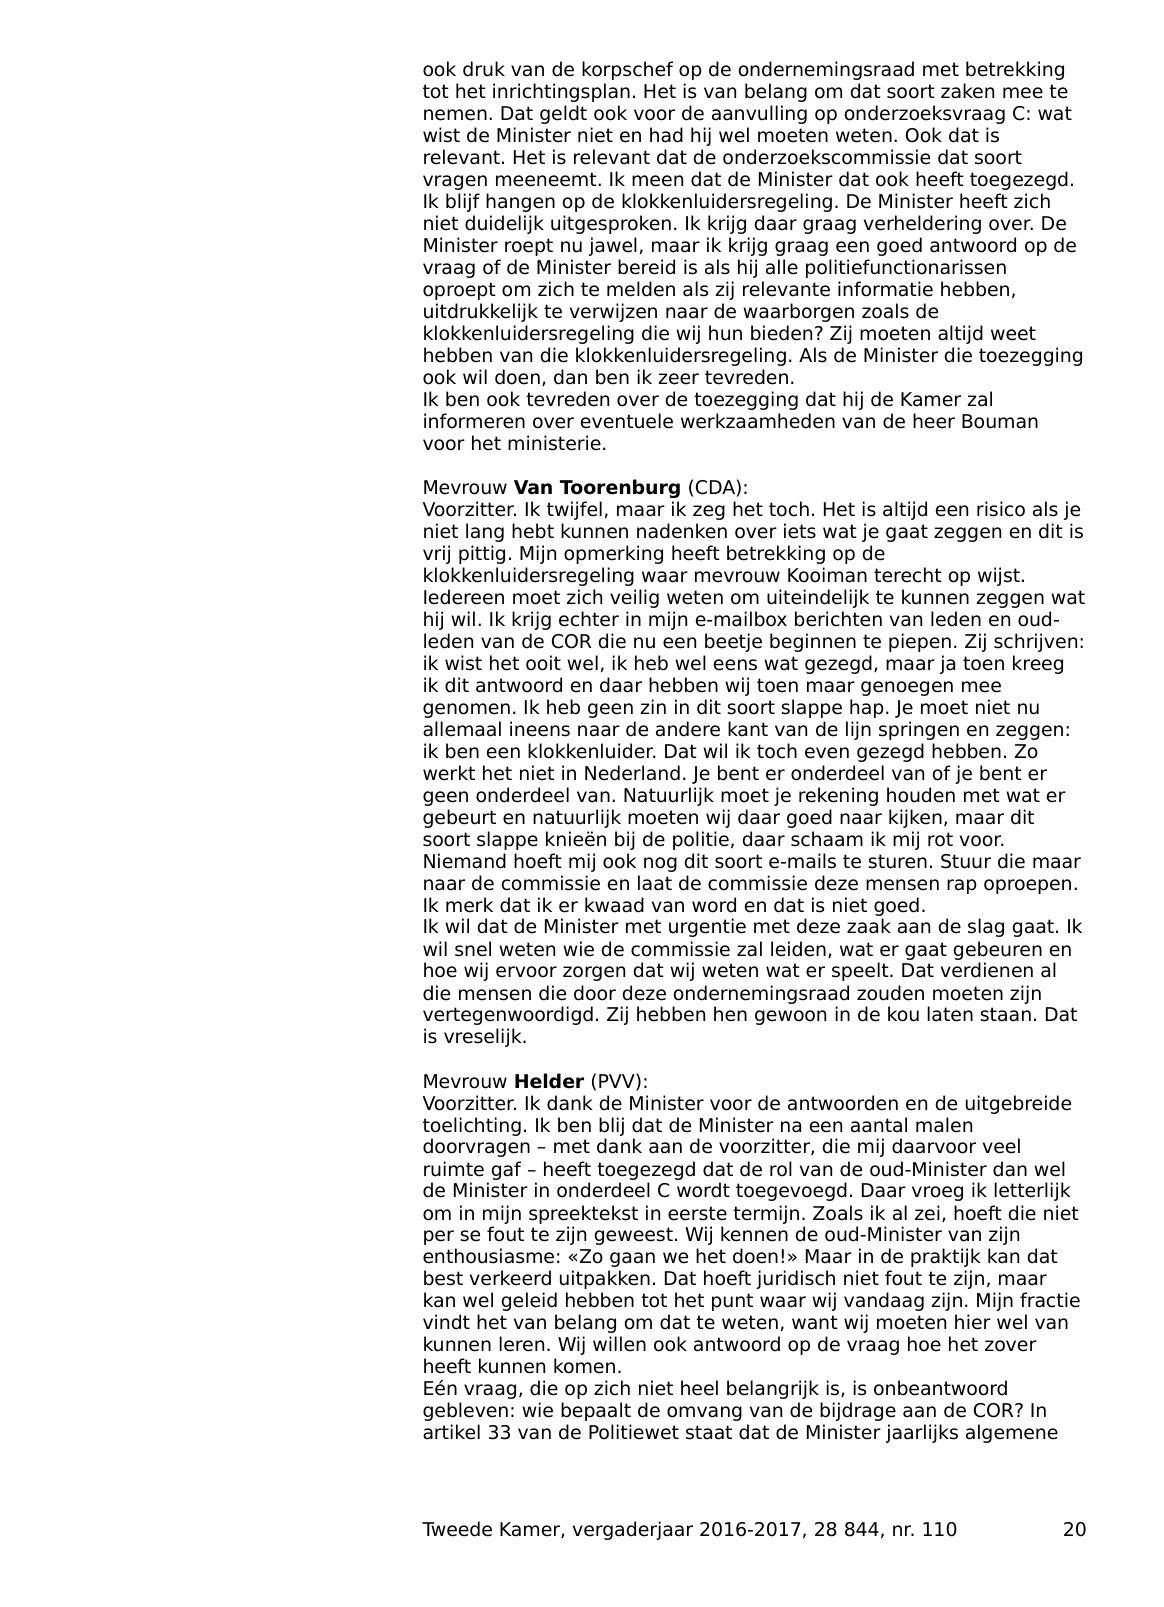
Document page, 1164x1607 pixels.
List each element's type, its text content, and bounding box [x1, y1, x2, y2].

text Voorzitter. Ik twijfel, maar ik zeg het toch. Het is altijd een risico als je niet lang hebt kunnen nadenken over iets wat je gaat zeggen en dit is vrij pittig. Mijn opmerking heeft betrekking op de klokkenluidersregeling waar mevrouw Kooiman terecht op wijst. Iedereen moet zich veilig weten om uiteindelijk te kunnen zeggen wat hij wil. Ik krijg echter in mijn e-mailbox berichten van leden en oud-leden van de COR die nu een beetje beginnen te piepen. Zij schrijven: ik wist het ooit wel, ik heb wel eens wat gezegd, maar ja toen kreeg ik dit antwoord en daar hebben wij toen maar genoegen mee genomen. Ik heb geen zin in dit soort slappe hap. Je moet niet nu allemaal ineens naar de andere kant van de lijn springen en zeggen: ik ben een klokkenluider. Dat wil ik toch even gezegd hebben. Zo werkt het niet in Nederland. Je bent er onderdeel van of je bent er geen onderdeel van. Natuurlijk moet je rekening houden met wat er gebeurt en natuurlijk moeten wij daar goed naar kijken, maar dit soort slappe knieën bij de politie, daar schaam ik mij rot voor. Niemand hoeft mij ook nog dit soort e-mails te sturen. Stuur die maar naar de commissie en laat de commissie deze mensen rap oproepen. Ik merk dat ik er kwaad van word en dat is niet goed. [422, 499, 1087, 916]
text ook druk van de korpschef op de ondernemingsraad met betrekking tot het inrichtingsplan. Het is van belang om dat soort zaken mee te nemen. Dat geldt ook voor de aanvulling op onderzoeksvraag C: wat wist de Minister niet en had hij wel moeten weten. Ook dat is relevant. Het is relevant dat de onderzoekscommissie dat soort vragen meeneemt. Ik meen dat de Minister dat ook heeft toegezegd. [422, 59, 1087, 191]
text Voorzitter. Ik dank de Minister voor de antwoorden en de uitgebreide toelichting. Ik ben blij dat de Minister na een aantal malen doorvragen – met dank aan de voorzitter, die mij daarvoor veel ruimte gaf – heeft toegezegd dat de rol van de oud-Minister dan wel de Minister in onderdeel C wordt toegevoegd. Daar vroeg ik letterlijk om in mijn spreektekst in eerste termijn. Zoals ik al zei, hoeft die niet per se fout te zijn geweest. Wij kennen de oud-Minister van zijn enthousiasme: «Zo gaan we het doen!» Maar in de praktijk kan dat best verkeerd uitpakken. Dat hoeft juridisch niet fout te zijn, maar kan wel geleid hebben tot het punt waar wij vandaag zijn. Mijn fractie vindt het van belang om dat te weten, want wij moeten hier wel van kunnen leren. Wij willen ook antwoord op de vraag hoe het zover heeft kunnen komen. [422, 1092, 1087, 1378]
text Ik ben ook tevreden over de toezegging dat hij de Kamer zal informeren over eventuele werkzaamheden van de heer Bouman voor het ministerie. [422, 389, 1087, 455]
text Ik wil dat de Minister met urgentie met deze zaak aan de slag gaat. Ik wil snel weten wie de commissie zal leiden, wat er gaat gebeuren en hoe wij ervoor zorgen dat wij weten wat er speelt. Dat verdienen al die mensen die door deze ondernemingsraad zouden moeten zijn vertegenwoordigd. Zij hebben hen gewoon in de kou laten staan. Dat is vreselijk. [422, 916, 1087, 1048]
text Mevrouw Helder (PVV): [422, 1071, 1087, 1092]
text Mevrouw Van Toorenburg (CDA): [422, 477, 1087, 499]
text Eén vraag, die op zich niet heel belangrijk is, is onbeantwoord gebleven: wie bepaalt de omvang van de bijdrage aan de COR? In artikel 33 van de Politiewet staat dat de Minister jaarlijks algemene [422, 1378, 1087, 1444]
text Ik blijf hangen op de klokkenluidersregeling. De Minister heeft zich niet duidelijk uitgesproken. Ik krijg daar graag verheldering over. De Minister roept nu jawel, maar ik krijg graag een goed antwoord op de vraag of de Minister bereid is als hij alle politiefunctionarissen oproept om zich te melden als zij relevante informatie hebben, uitdrukkelijk te verwijzen naar de waarborgen zoals de klokkenluidersregeling die wij hun bieden? Zij moeten altijd weet hebben van die klokkenluidersregeling. Als de Minister die toezegging ook wil doen, dan ben ik zeer tevreden. [422, 191, 1087, 389]
